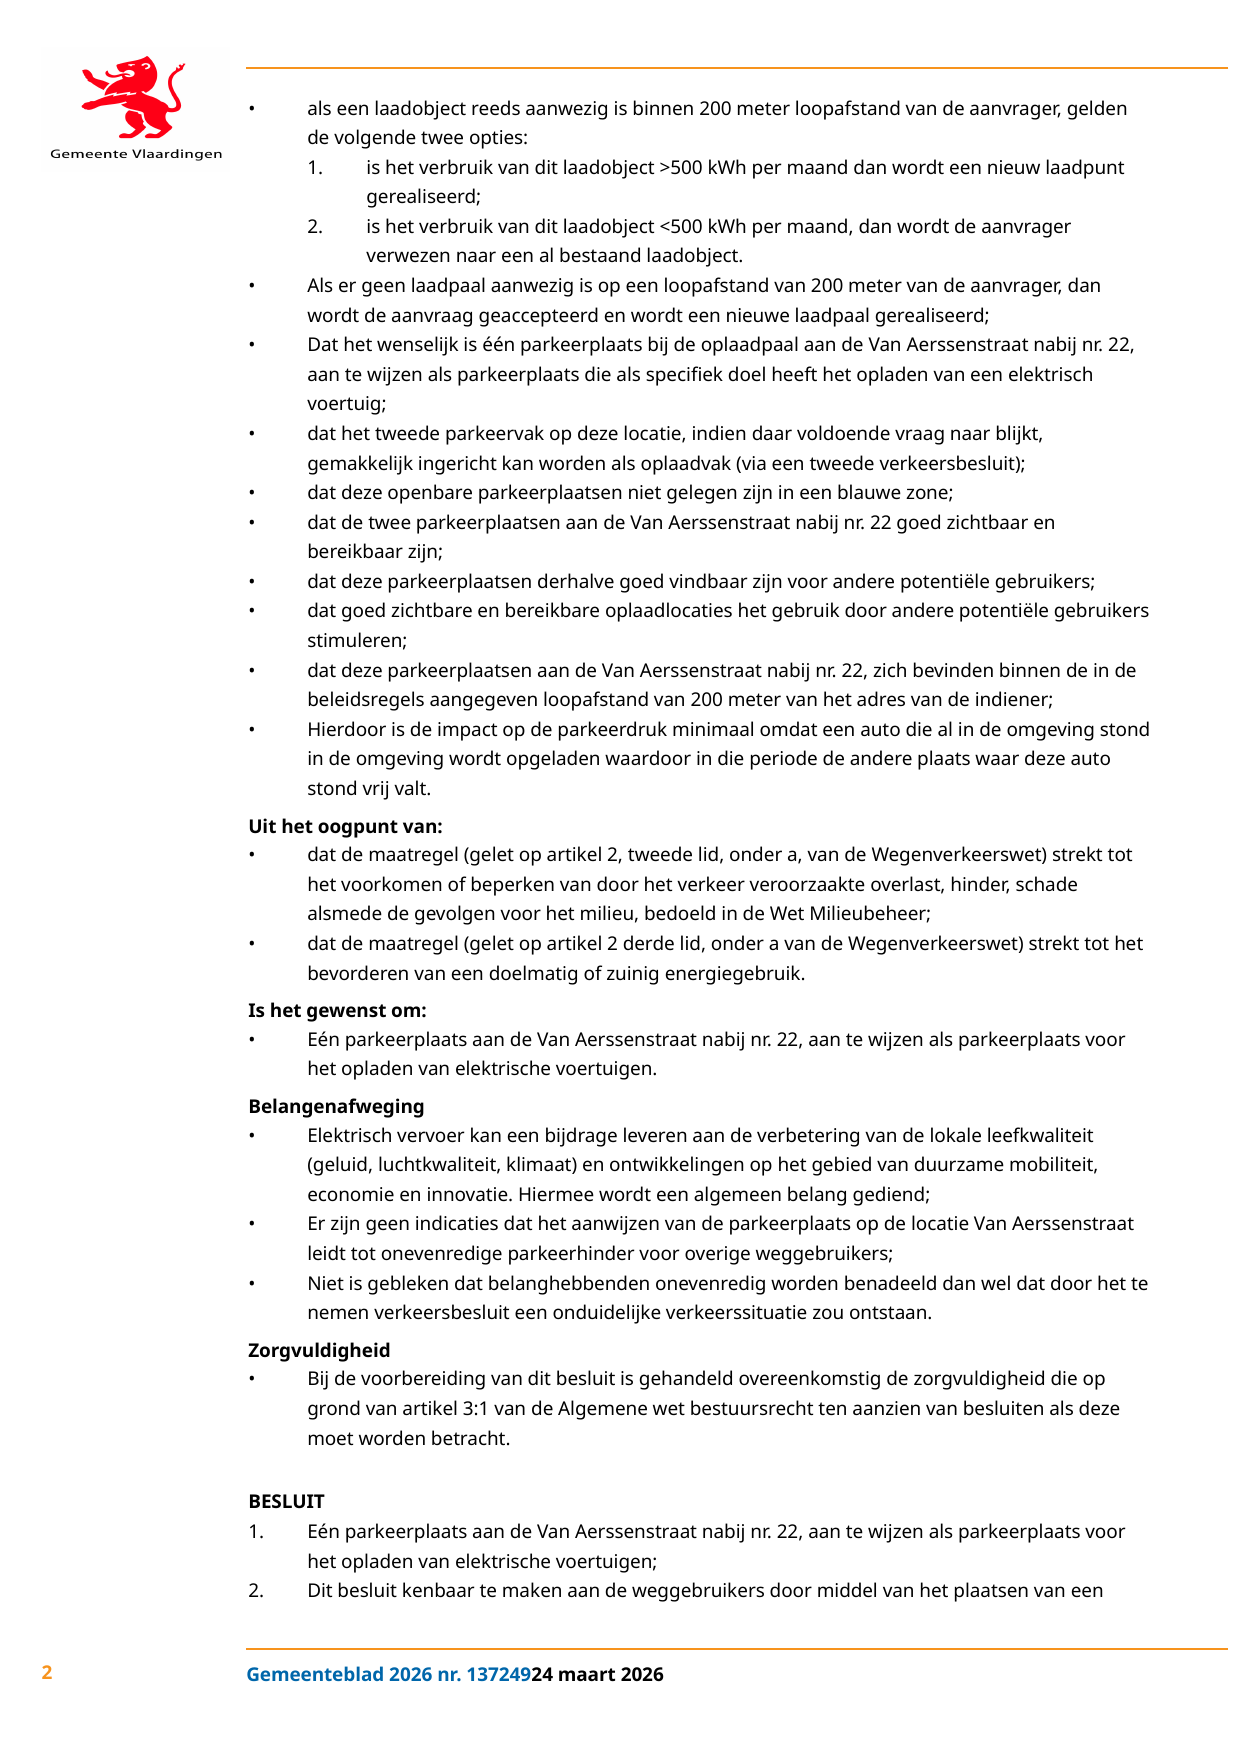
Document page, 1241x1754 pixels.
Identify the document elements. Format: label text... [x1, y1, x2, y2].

list dat de twee parkeerplaatsen aan de Van Aerssenstraat nabij nr. 22 goed zichtbaar en bereikbaar zijn; [248, 509, 1152, 564]
text Uit het oogpunt van: [248, 813, 1152, 839]
list Niet is gebleken dat belanghebbenden onevenredig worden benadeeld dan wel dat door het te nemen verkeersbesluit een onduidelijke verkeerssituatie zou ontstaan. [248, 1270, 1152, 1325]
list Hierdoor is de impact op de parkeerdruk minimaal omdat een auto die al in de omgeving stond in de omgeving wordt opgeladen waardoor in die periode de andere plaats waar deze auto stond vrij valt. [248, 716, 1152, 801]
list dat deze parkeerplaatsen derhalve goed vindbaar zijn voor andere potentiële gebruikers; [248, 568, 1152, 594]
text BESLUIT [248, 1489, 1152, 1514]
list Er zijn geen indicaties dat het aanwijzen van de parkeerplaats op de locatie Van Aerssenstraat leidt tot onevenredige parkeerhinder voor overige weggebruikers; [248, 1211, 1152, 1266]
list Eén parkeerplaats aan de Van Aerssenstraat nabij nr. 22, aan te wijzen als parkeerplaats voor het opladen van elektrische voertuigen. [248, 1026, 1152, 1081]
list Als er geen laadpaal aanwezig is op een loopafstand van 200 meter van de aanvrager, dan wordt de aanvraag geaccepteerd en wordt een nieuwe laadpaal gerealiseerd; [248, 272, 1152, 328]
picture [41, 47, 231, 172]
list dat goed zichtbare en bereikbare oplaadlocaties het gebruik door andere potentiële gebruikers stimuleren; [248, 598, 1152, 653]
list dat de maatregel (gelet op artikel 2, tweede lid, onder a, van de Wegenverkeerswet) strekt tot het voorkomen of beperken van door het verkeer veroorzaakte overlast, hinder, schade alsmede de gevolgen voor het milieu, bedoeld in de Wet Milieubeheer; [248, 841, 1152, 926]
list dat de maatregel (gelet op artikel 2 derde lid, onder a van de Wegenverkeerswet) strekt tot het bevorderen van een doelmatig of zuinig energiegebruik. [248, 930, 1152, 986]
list Elektrisch vervoer kan een bijdrage leveren aan de verbetering van de lokale leefkwaliteit (geluid, luchtkwaliteit, klimaat) en ontwikkelingen op het gebied van duurzame mobiliteit, economie en innovatie. Hiermee wordt een algemeen belang gediend; [248, 1122, 1152, 1207]
list Dit besluit kenbaar te maken aan de weggebruikers door middel van het plaatsen van een [248, 1577, 1152, 1603]
list dat deze parkeerplaatsen aan de Van Aerssenstraat nabij nr. 22, zich bevinden binnen de in de beleidsregels aangegeven loopafstand van 200 meter van het adres van de indiener; [248, 657, 1152, 712]
list als een laadobject reeds aanwezig is binnen 200 meter loopafstand van de aanvrager, gelden de volgende twee opties: [248, 95, 1152, 150]
text Belangenafweging [248, 1093, 1152, 1119]
list Eén parkeerplaats aan de Van Aerssenstraat nabij nr. 22, aan te wijzen als parkeerplaats voor het opladen van elektrische voertuigen; [248, 1518, 1152, 1574]
text Zorgvuldigheid [248, 1337, 1152, 1363]
list dat deze openbare parkeerplaatsen niet gelegen zijn in een blauwe zone; [248, 479, 1152, 505]
text Is het gewenst om: [248, 998, 1152, 1023]
list dat het tweede parkeervak op deze locatie, indien daar voldoende vraag naar blijkt, gemakkelijk ingericht kan worden als oplaadvak (via een tweede verkeersbesluit); [248, 420, 1152, 476]
list is het verbruik van dit laadobject >500 kWh per maand dan wordt een nieuw laadpunt gerealiseerd; [307, 154, 1152, 209]
list Dat het wenselijk is één parkeerplaats bij de oplaadpaal aan de Van Aerssenstraat nabij nr. 22, aan te wijzen als parkeerplaats die als specifiek doel heeft het opladen van een elektrisch voertuig; [248, 331, 1152, 416]
list Bij de voorbereiding van dit besluit is gehandeld overeenkomstig de zorgvuldigheid die op grond van artikel 3:1 van de Algemene wet bestuursrecht ten aanzien van besluiten als deze moet worden betracht. [248, 1366, 1152, 1451]
list is het verbruik van dit laadobject <500 kWh per maand, dan wordt de aanvrager verwezen naar een al bestaand laadobject. [307, 213, 1152, 268]
